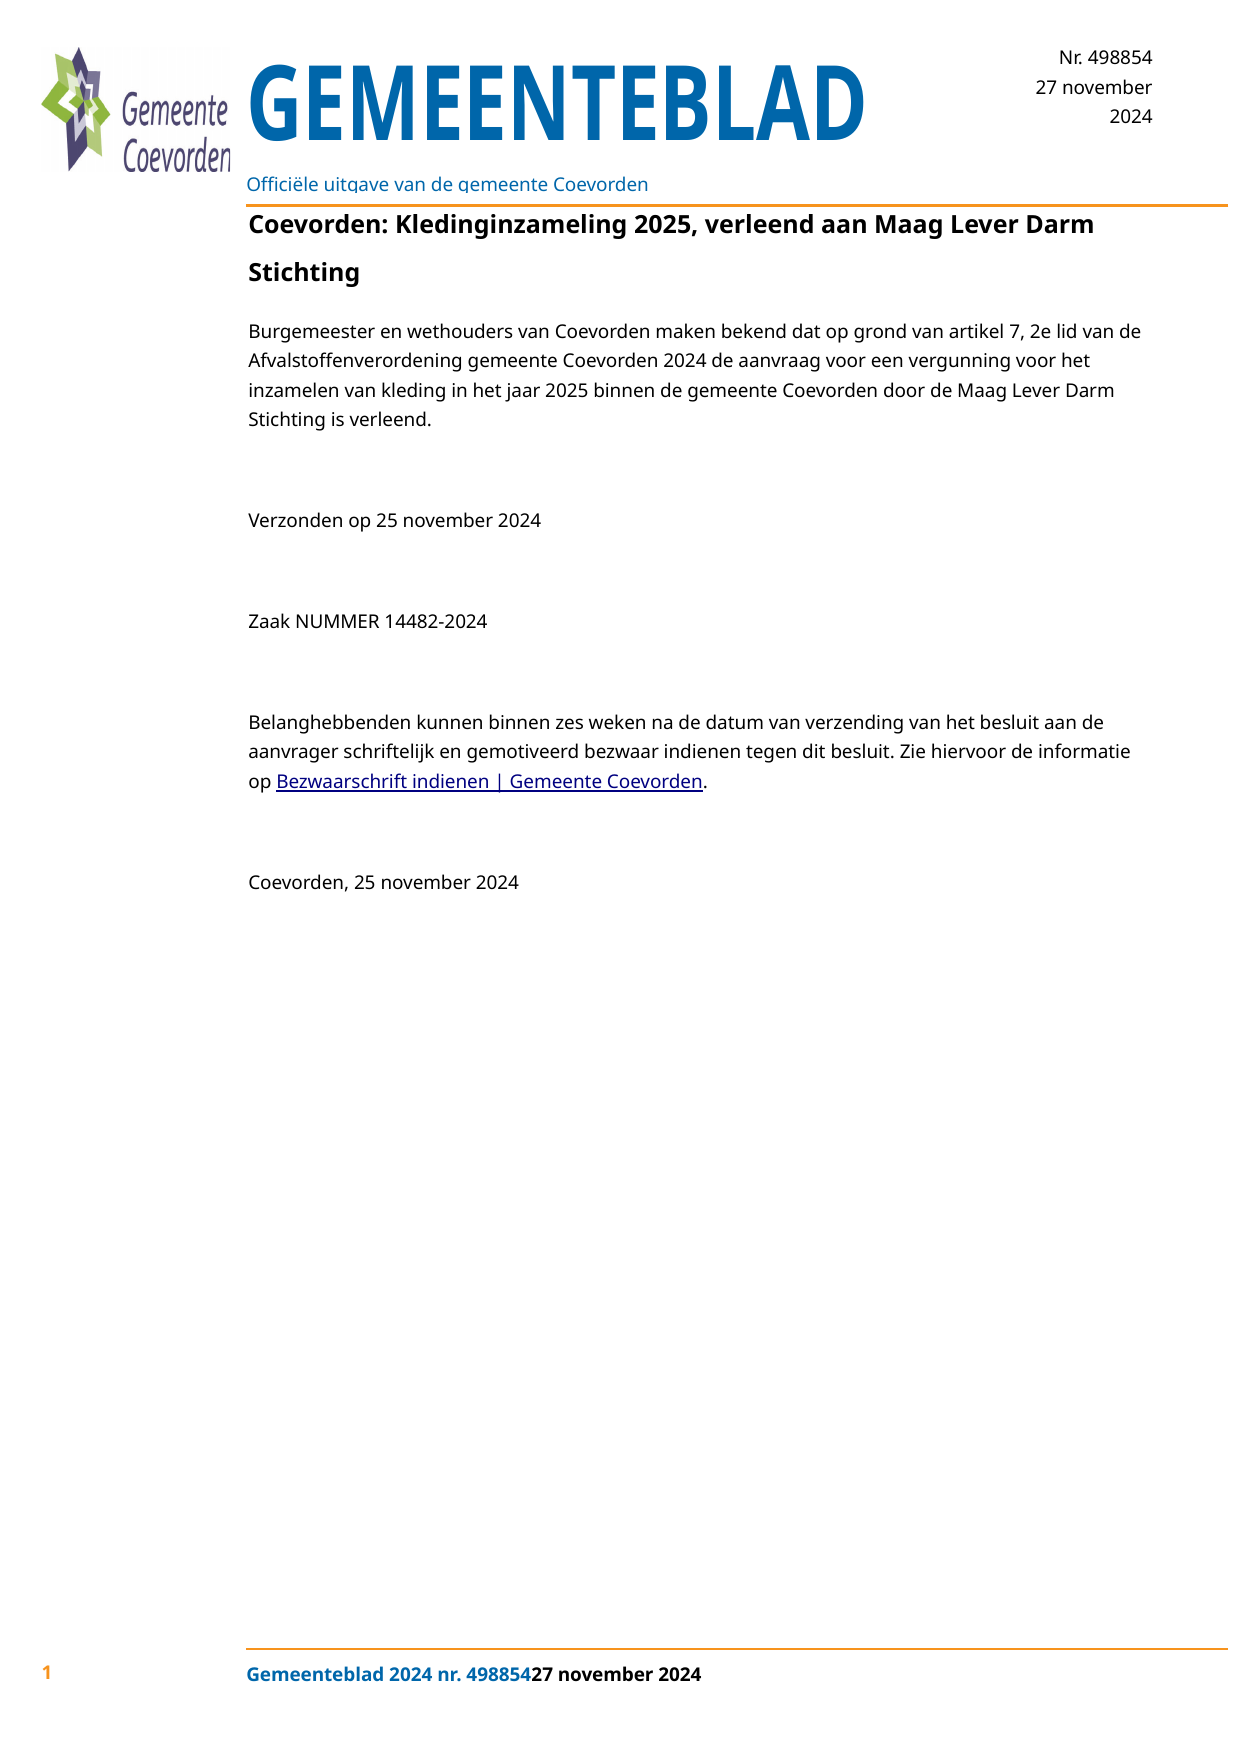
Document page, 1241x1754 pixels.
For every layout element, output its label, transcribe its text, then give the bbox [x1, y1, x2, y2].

text Belanghebbenden kunnen binnen zes weken na de datum van verzending van het besluit aan de aanvrager schriftelijk en gemotiveerd bezwaar indienen tegen dit besluit. Zie hiervoor de informatie op Bezwaarschrift indienen | Gemeente Coevorden. [248, 709, 1152, 794]
text Coevorden, 25 november 2024 [248, 869, 1152, 895]
text Verzonden op 25 november 2024 [248, 507, 1152, 533]
text Coevorden: Kledinginzameling 2025, verleend aan Maag Lever Darm Stichting [248, 207, 1152, 288]
text Burgemeester en wethouders van Coevorden maken bekend dat op grond van artikel 7, 2e lid van de Afvalstoffenverordening gemeente Coevorden 2024 de aanvraag voor een vergunning voor het inzamelen van kleding in het jaar 2025 binnen de gemeente Coevorden door de Maag Lever Darm Stichting is verleend. [248, 318, 1152, 432]
text Zaak NUMMER 14482-2024 [248, 608, 1152, 634]
picture [41, 47, 231, 172]
